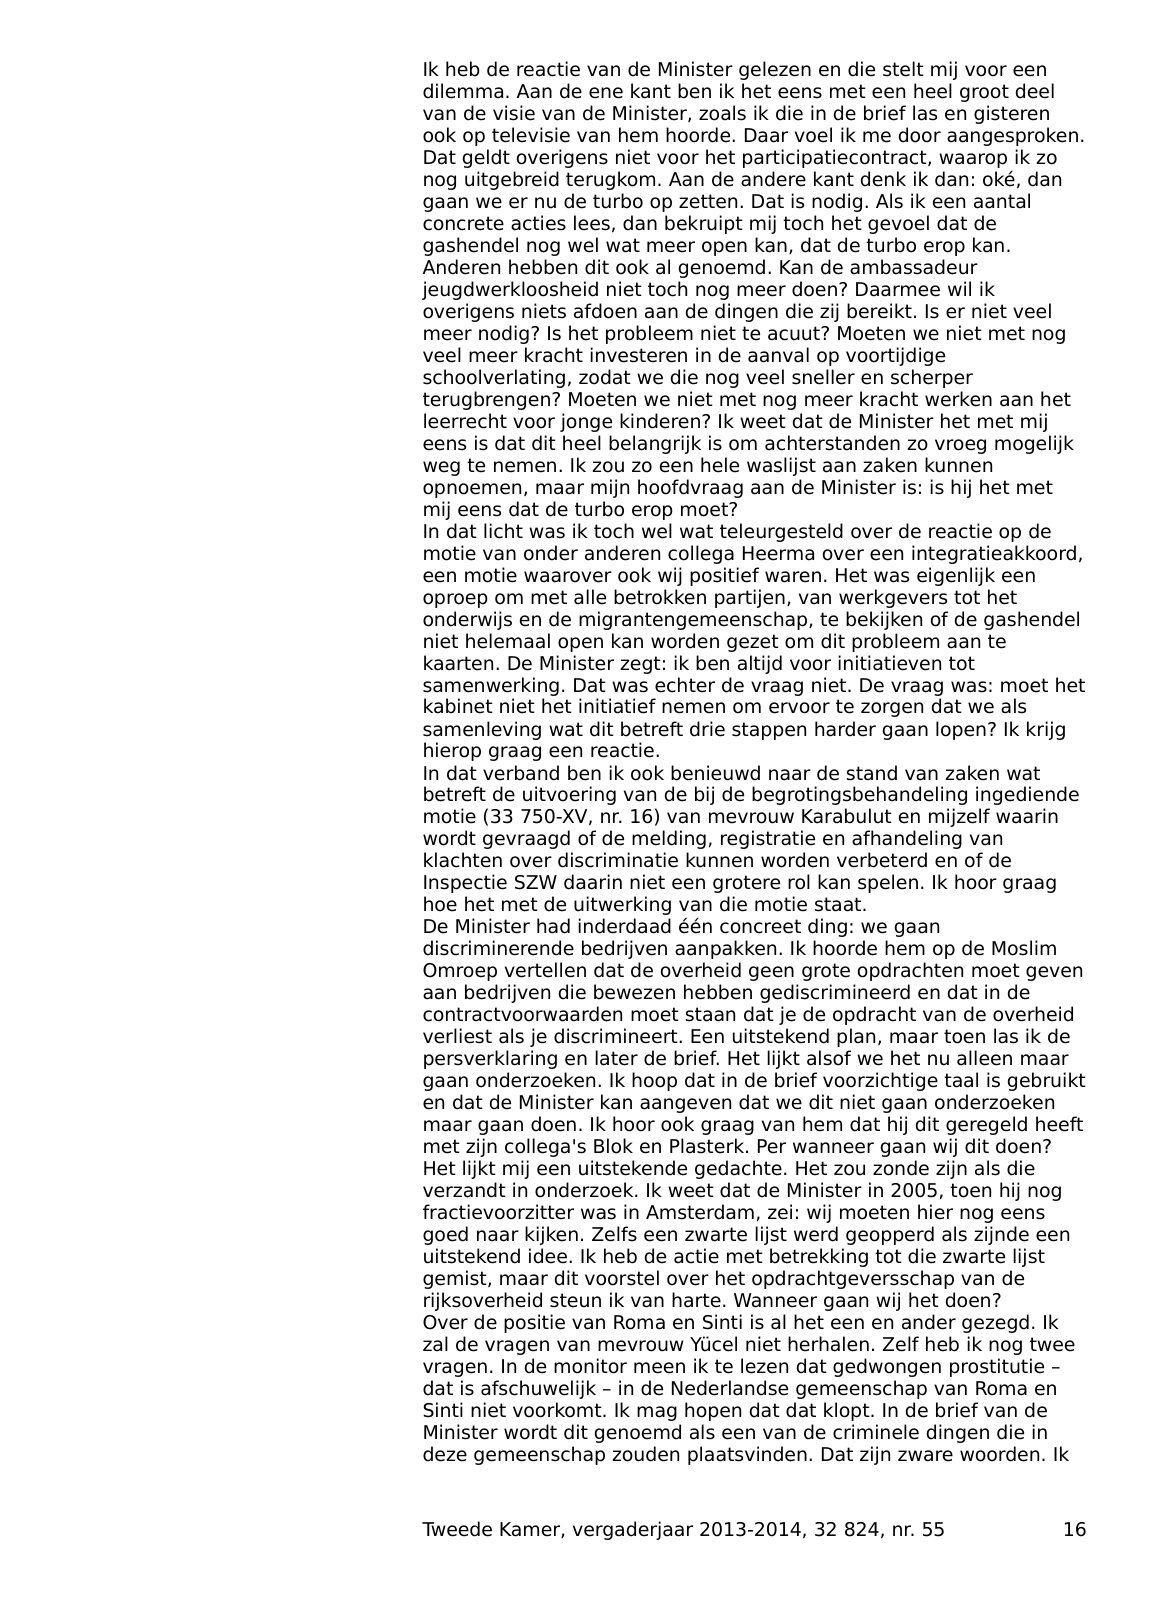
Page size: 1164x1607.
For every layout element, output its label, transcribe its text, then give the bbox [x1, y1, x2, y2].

text Ik heb de reactie van de Minister gelezen en die stelt mij voor een dilemma. Aan de ene kant ben ik het eens met een heel groot deel van de visie van de Minister, zoals ik die in de brief las en gisteren ook op televisie van hem hoorde. Daar voel ik me door aangesproken. Dat geldt overigens niet voor het participatiecontract, waarop ik zo nog uitgebreid terugkom. Aan de andere kant denk ik dan: oké, dan gaan we er nu de turbo op zetten. Dat is nodig. Als ik een aantal concrete acties lees, dan bekruipt mij toch het gevoel dat de gashendel nog wel wat meer open kan, dat de turbo erop kan. Anderen hebben dit ook al genoemd. Kan de ambassadeur jeugdwerkloosheid niet toch nog meer doen? Daarmee wil ik overigens niets afdoen aan de dingen die zij bereikt. Is er niet veel meer nodig? Is het probleem niet te acuut? Moeten we niet met nog veel meer kracht investeren in de aanval op voortijdige schoolverlating, zodat we die nog veel sneller en scherper terugbrengen? Moeten we niet met nog meer kracht werken aan het leerrecht voor jonge kinderen? Ik weet dat de Minister het met mij eens is dat dit heel belangrijk is om achterstanden zo vroeg mogelijk weg te nemen. Ik zou zo een hele waslijst aan zaken kunnen opnoemen, maar mijn hoofdvraag aan de Minister is: is hij het met mij eens dat de turbo erop moet? [422, 59, 1087, 521]
text In dat licht was ik toch wel wat teleurgesteld over de reactie op de motie van onder anderen collega Heerma over een integratieakkoord, een motie waarover ook wij positief waren. Het was eigenlijk een oproep om met alle betrokken partijen, van werkgevers tot het onderwijs en de migrantengemeenschap, te bekijken of de gashendel niet helemaal open kan worden gezet om dit probleem aan te kaarten. De Minister zegt: ik ben altijd voor initiatieven tot samenwerking. Dat was echter de vraag niet. De vraag was: moet het kabinet niet het initiatief nemen om ervoor te zorgen dat we als samenleving wat dit betreft drie stappen harder gaan lopen? Ik krijg hierop graag een reactie. [422, 521, 1087, 762]
text Over de positie van Roma en Sinti is al het een en ander gezegd. Ik zal de vragen van mevrouw Yücel niet herhalen. Zelf heb ik nog twee vragen. In de monitor meen ik te lezen dat gedwongen prostitutie – dat is afschuwelijk – in de Nederlandse gemeenschap van Roma en Sinti niet voorkomt. Ik mag hopen dat dat klopt. In de brief van de Minister wordt dit genoemd als een van de criminele dingen die in deze gemeenschap zouden plaatsvinden. Dat zijn zware woorden. Ik [422, 1312, 1087, 1466]
text In dat verband ben ik ook benieuwd naar de stand van zaken wat betreft de uitvoering van de bij de begrotingsbehandeling ingediende motie (33 750-XV, nr. 16) van mevrouw Karabulut en mijzelf waarin wordt gevraagd of de melding, registratie en afhandeling van klachten over discriminatie kunnen worden verbeterd en of de Inspectie SZW daarin niet een grotere rol kan spelen. Ik hoor graag hoe het met de uitwerking van die motie staat. [422, 762, 1087, 916]
text De Minister had inderdaad één concreet ding: we gaan discriminerende bedrijven aanpakken. Ik hoorde hem op de Moslim Omroep vertellen dat de overheid geen grote opdrachten moet geven aan bedrijven die bewezen hebben gediscrimineerd en dat in de contractvoorwaarden moet staan dat je de opdracht van de overheid verliest als je discrimineert. Een uitstekend plan, maar toen las ik de persverklaring en later de brief. Het lijkt alsof we het nu alleen maar gaan onderzoeken. Ik hoop dat in de brief voorzichtige taal is gebruikt en dat de Minister kan aangeven dat we dit niet gaan onderzoeken maar gaan doen. Ik hoor ook graag van hem dat hij dit geregeld heeft met zijn collega's Blok en Plasterk. Per wanneer gaan wij dit doen? Het lijkt mij een uitstekende gedachte. Het zou zonde zijn als die verzandt in onderzoek. Ik weet dat de Minister in 2005, toen hij nog fractievoorzitter was in Amsterdam, zei: wij moeten hier nog eens goed naar kijken. Zelfs een zwarte lijst werd geopperd als zijnde een uitstekend idee. Ik heb de actie met betrekking tot die zwarte lijst gemist, maar dit voorstel over het opdrachtgeversschap van de rijksoverheid steun ik van harte. Wanneer gaan wij het doen? [422, 916, 1087, 1312]
